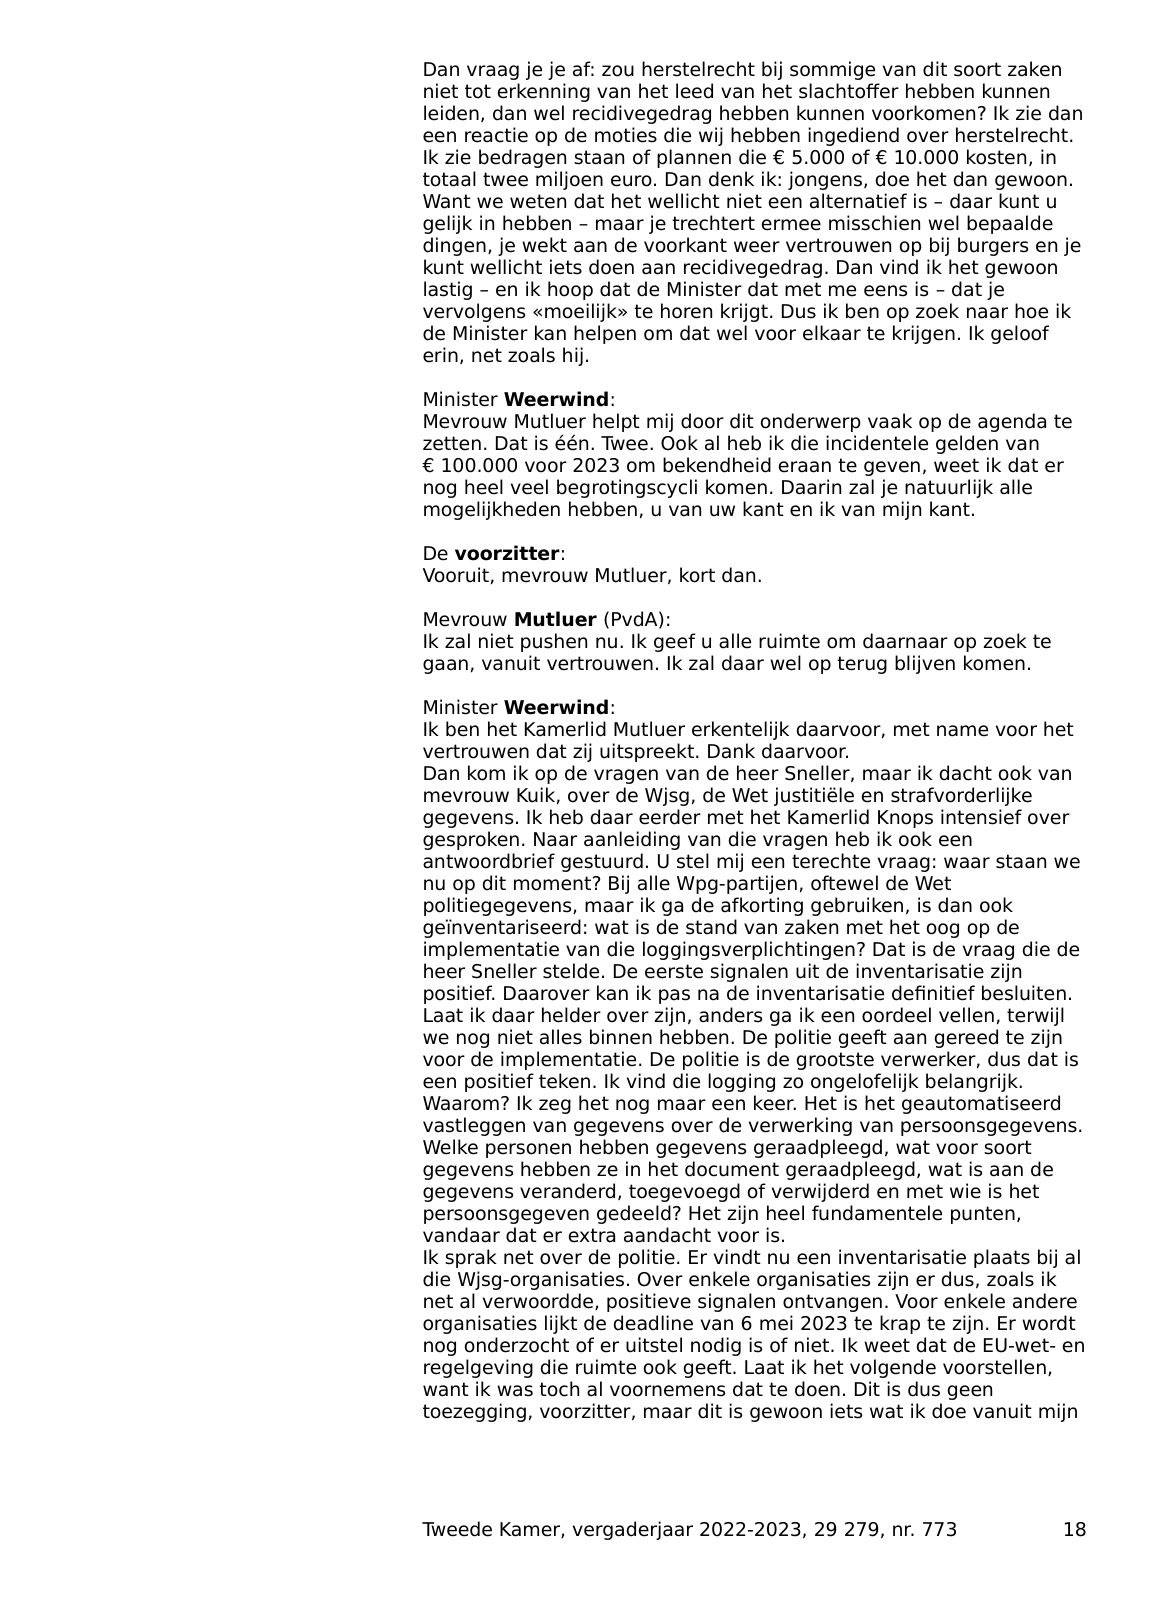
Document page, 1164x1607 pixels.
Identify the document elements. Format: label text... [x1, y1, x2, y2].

text Mevrouw Mutluer (PvdA): [422, 609, 1087, 631]
text De voorzitter: [422, 543, 1087, 565]
text Minister Weerwind: [422, 389, 1087, 411]
text Ik ben het Kamerlid Mutluer erkentelijk daarvoor, met name voor het vertrouwen dat zij uitspreekt. Dank daarvoor. [422, 719, 1087, 763]
text Dan vraag je je af: zou herstelrecht bij sommige van dit soort zaken niet tot erkenning van het leed van het slachtoffer hebben kunnen leiden, dan wel recidivegedrag hebben kunnen voorkomen? Ik zie dan een reactie op de moties die wij hebben ingediend over herstelrecht. Ik zie bedragen staan of plannen die € 5.000 of € 10.000 kosten, in totaal twee miljoen euro. Dan denk ik: jongens, doe het dan gewoon. Want we weten dat het wellicht niet een alternatief is – daar kunt u gelijk in hebben – maar je trechtert ermee misschien wel bepaalde dingen, je wekt aan de voorkant weer vertrouwen op bij burgers en je kunt wellicht iets doen aan recidivegedrag. Dan vind ik het gewoon lastig – en ik hoop dat de Minister dat met me eens is – dat je vervolgens «moeilijk» te horen krijgt. Dus ik ben op zoek naar hoe ik de Minister kan helpen om dat wel voor elkaar te krijgen. Ik geloof erin, net zoals hij. [422, 59, 1087, 367]
text Ik zal niet pushen nu. Ik geef u alle ruimte om daarnaar op zoek te gaan, vanuit vertrouwen. Ik zal daar wel op terug blijven komen. [422, 631, 1087, 675]
text Dan kom ik op de vragen van de heer Sneller, maar ik dacht ook van mevrouw Kuik, over de Wjsg, de Wet justitiële en strafvorderlijke gegevens. Ik heb daar eerder met het Kamerlid Knops intensief over gesproken. Naar aanleiding van die vragen heb ik ook een antwoordbrief gestuurd. U stel mij een terechte vraag: waar staan we nu op dit moment? Bij alle Wpg-partijen, oftewel de Wet politiegegevens, maar ik ga de afkorting gebruiken, is dan ook geïnventariseerd: wat is de stand van zaken met het oog op de implementatie van die loggingsverplichtingen? Dat is de vraag die de heer Sneller stelde. De eerste signalen uit de inventarisatie zijn positief. Daarover kan ik pas na de inventarisatie definitief besluiten. Laat ik daar helder over zijn, anders ga ik een oordeel vellen, terwijl we nog niet alles binnen hebben. De politie geeft aan gereed te zijn voor de implementatie. De politie is de grootste verwerker, dus dat is een positief teken. Ik vind die logging zo ongelofelijk belangrijk. Waarom? Ik zeg het nog maar een keer. Het is het geautomatiseerd vastleggen van gegevens over de verwerking van persoonsgegevens. Welke personen hebben gegevens geraadpleegd, wat voor soort gegevens hebben ze in het document geraadpleegd, wat is aan de gegevens veranderd, toegevoegd of verwijderd en met wie is het persoonsgegeven gedeeld? Het zijn heel fundamentele punten, vandaar dat er extra aandacht voor is. [422, 763, 1087, 1247]
text Mevrouw Mutluer helpt mij door dit onderwerp vaak op de agenda te zetten. Dat is één. Twee. Ook al heb ik die incidentele gelden van € 100.000 voor 2023 om bekendheid eraan te geven, weet ik dat er nog heel veel begrotingscycli komen. Daarin zal je natuurlijk alle mogelijkheden hebben, u van uw kant en ik van mijn kant. [422, 411, 1087, 521]
text Ik sprak net over de politie. Er vindt nu een inventarisatie plaats bij al die Wjsg-organisaties. Over enkele organisaties zijn er dus, zoals ik net al verwoordde, positieve signalen ontvangen. Voor enkele andere organisaties lijkt de deadline van 6 mei 2023 te krap te zijn. Er wordt nog onderzocht of er uitstel nodig is of niet. Ik weet dat de EU-wet- en regelgeving die ruimte ook geeft. Laat ik het volgende voorstellen, want ik was toch al voornemens dat te doen. Dit is dus geen toezegging, voorzitter, maar dit is gewoon iets wat ik doe vanuit mijn [422, 1247, 1087, 1423]
text Vooruit, mevrouw Mutluer, kort dan. [422, 565, 1087, 587]
text Minister Weerwind: [422, 697, 1087, 719]
